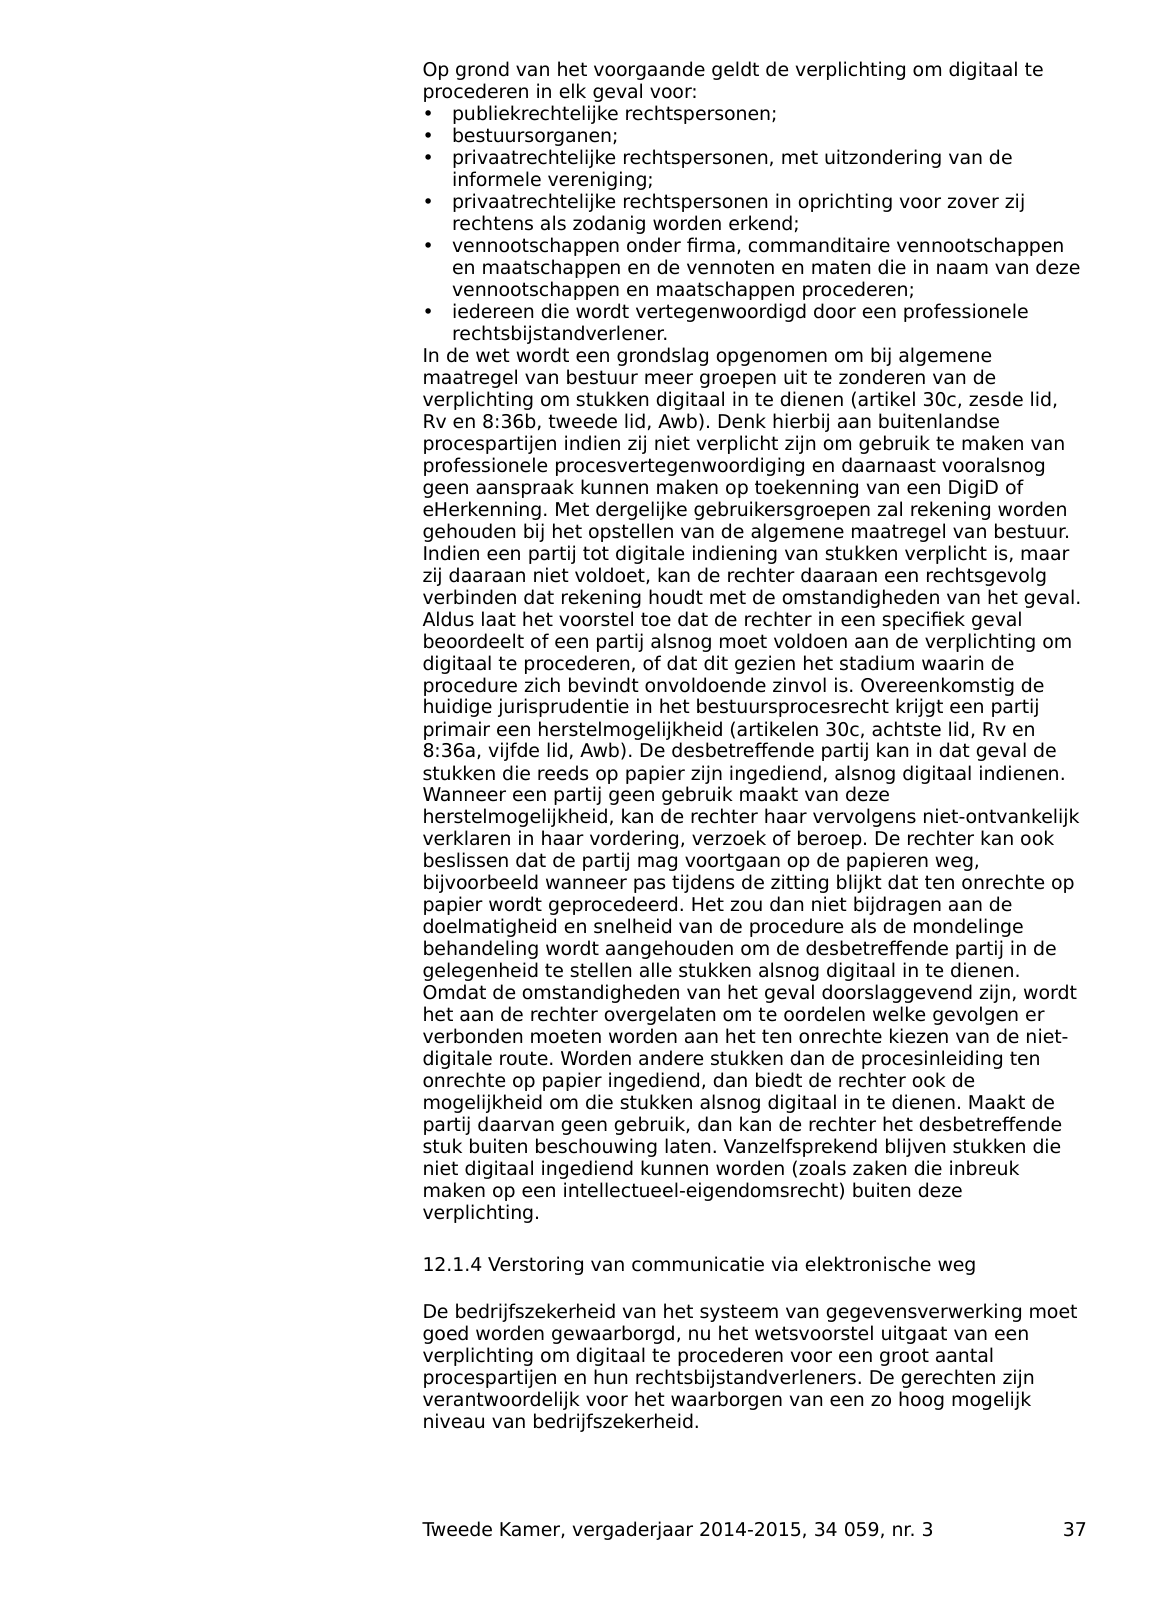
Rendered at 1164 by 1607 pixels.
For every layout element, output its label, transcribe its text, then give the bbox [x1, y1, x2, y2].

text De bedrijfszekerheid van het systeem van gegevensverwerking moet goed worden gewaarborgd, nu het wetsvoorstel uitgaat van een verplichting om digitaal te procederen voor een groot aantal procespartijen en hun rechtsbijstandverleners. De gerechten zijn verantwoordelijk voor het waarborgen van een zo hoog mogelijk niveau van bedrijfszekerheid. [422, 1301, 1087, 1433]
text • privaatrechtelijke rechtspersonen in oprichting voor zover zij rechtens als zodanig worden erkend; [422, 191, 1087, 235]
text Op grond van het voorgaande geldt de verplichting om digitaal te procederen in elk geval voor: [422, 59, 1087, 103]
subtitle 12.1.4 Verstoring van communicatie via elektronische weg [422, 1254, 1087, 1276]
text • iedereen die wordt vertegenwoordigd door een professionele rechtsbijstandverlener. [422, 301, 1087, 345]
text • publiekrechtelijke rechtspersonen; [422, 103, 1087, 125]
text • privaatrechtelijke rechtspersonen, met uitzondering van de informele vereniging; [422, 147, 1087, 191]
text Indien een partij tot digitale indiening van stukken verplicht is, maar zij daaraan niet voldoet, kan de rechter daaraan een rechtsgevolg verbinden dat rekening houdt met de omstandigheden van het geval. Aldus laat het voorstel toe dat de rechter in een specifiek geval beoordeelt of een partij alsnog moet voldoen aan de verplichting om digitaal te procederen, of dat dit gezien het stadium waarin de procedure zich bevindt onvoldoende zinvol is. Overeenkomstig de huidige jurisprudentie in het bestuursprocesrecht krijgt een partij primair een herstelmogelijkheid (artikelen 30c, achtste lid, Rv en 8:36a, vijfde lid, Awb). De desbetreffende partij kan in dat geval de stukken die reeds op papier zijn ingediend, alsnog digitaal indienen. Wanneer een partij geen gebruik maakt van deze herstelmogelijkheid, kan de rechter haar vervolgens niet-ontvankelijk verklaren in haar vordering, verzoek of beroep. De rechter kan ook beslissen dat de partij mag voortgaan op de papieren weg, bijvoorbeeld wanneer pas tijdens de zitting blijkt dat ten onrechte op papier wordt geprocedeerd. Het zou dan niet bijdragen aan de doelmatigheid en snelheid van de procedure als de mondelinge behandeling wordt aangehouden om de desbetreffende partij in de gelegenheid te stellen alle stukken alsnog digitaal in te dienen. Omdat de omstandigheden van het geval doorslaggevend zijn, wordt het aan de rechter overgelaten om te oordelen welke gevolgen er verbonden moeten worden aan het ten onrechte kiezen van de niet-digitale route. Worden andere stukken dan de procesinleiding ten onrechte op papier ingediend, dan biedt de rechter ook de mogelijkheid om die stukken alsnog digitaal in te dienen. Maakt de partij daarvan geen gebruik, dan kan de rechter het desbetreffende stuk buiten beschouwing laten. Vanzelfsprekend blijven stukken die niet digitaal ingediend kunnen worden (zoals zaken die inbreuk maken op een intellectueel-eigendomsrecht) buiten deze verplichting. [422, 543, 1087, 1224]
text • bestuursorganen; [422, 125, 1087, 147]
text • vennootschappen onder firma, commanditaire vennootschappen en maatschappen en de vennoten en maten die in naam van deze vennootschappen en maatschappen procederen; [422, 235, 1087, 301]
text In de wet wordt een grondslag opgenomen om bij algemene maatregel van bestuur meer groepen uit te zonderen van de verplichting om stukken digitaal in te dienen (artikel 30c, zesde lid, Rv en 8:36b, tweede lid, Awb). Denk hierbij aan buitenlandse procespartijen indien zij niet verplicht zijn om gebruik te maken van professionele procesvertegenwoordiging en daarnaast vooralsnog geen aanspraak kunnen maken op toekenning van een DigiD of eHerkenning. Met dergelijke gebruikersgroepen zal rekening worden gehouden bij het opstellen van de algemene maatregel van bestuur. [422, 345, 1087, 543]
